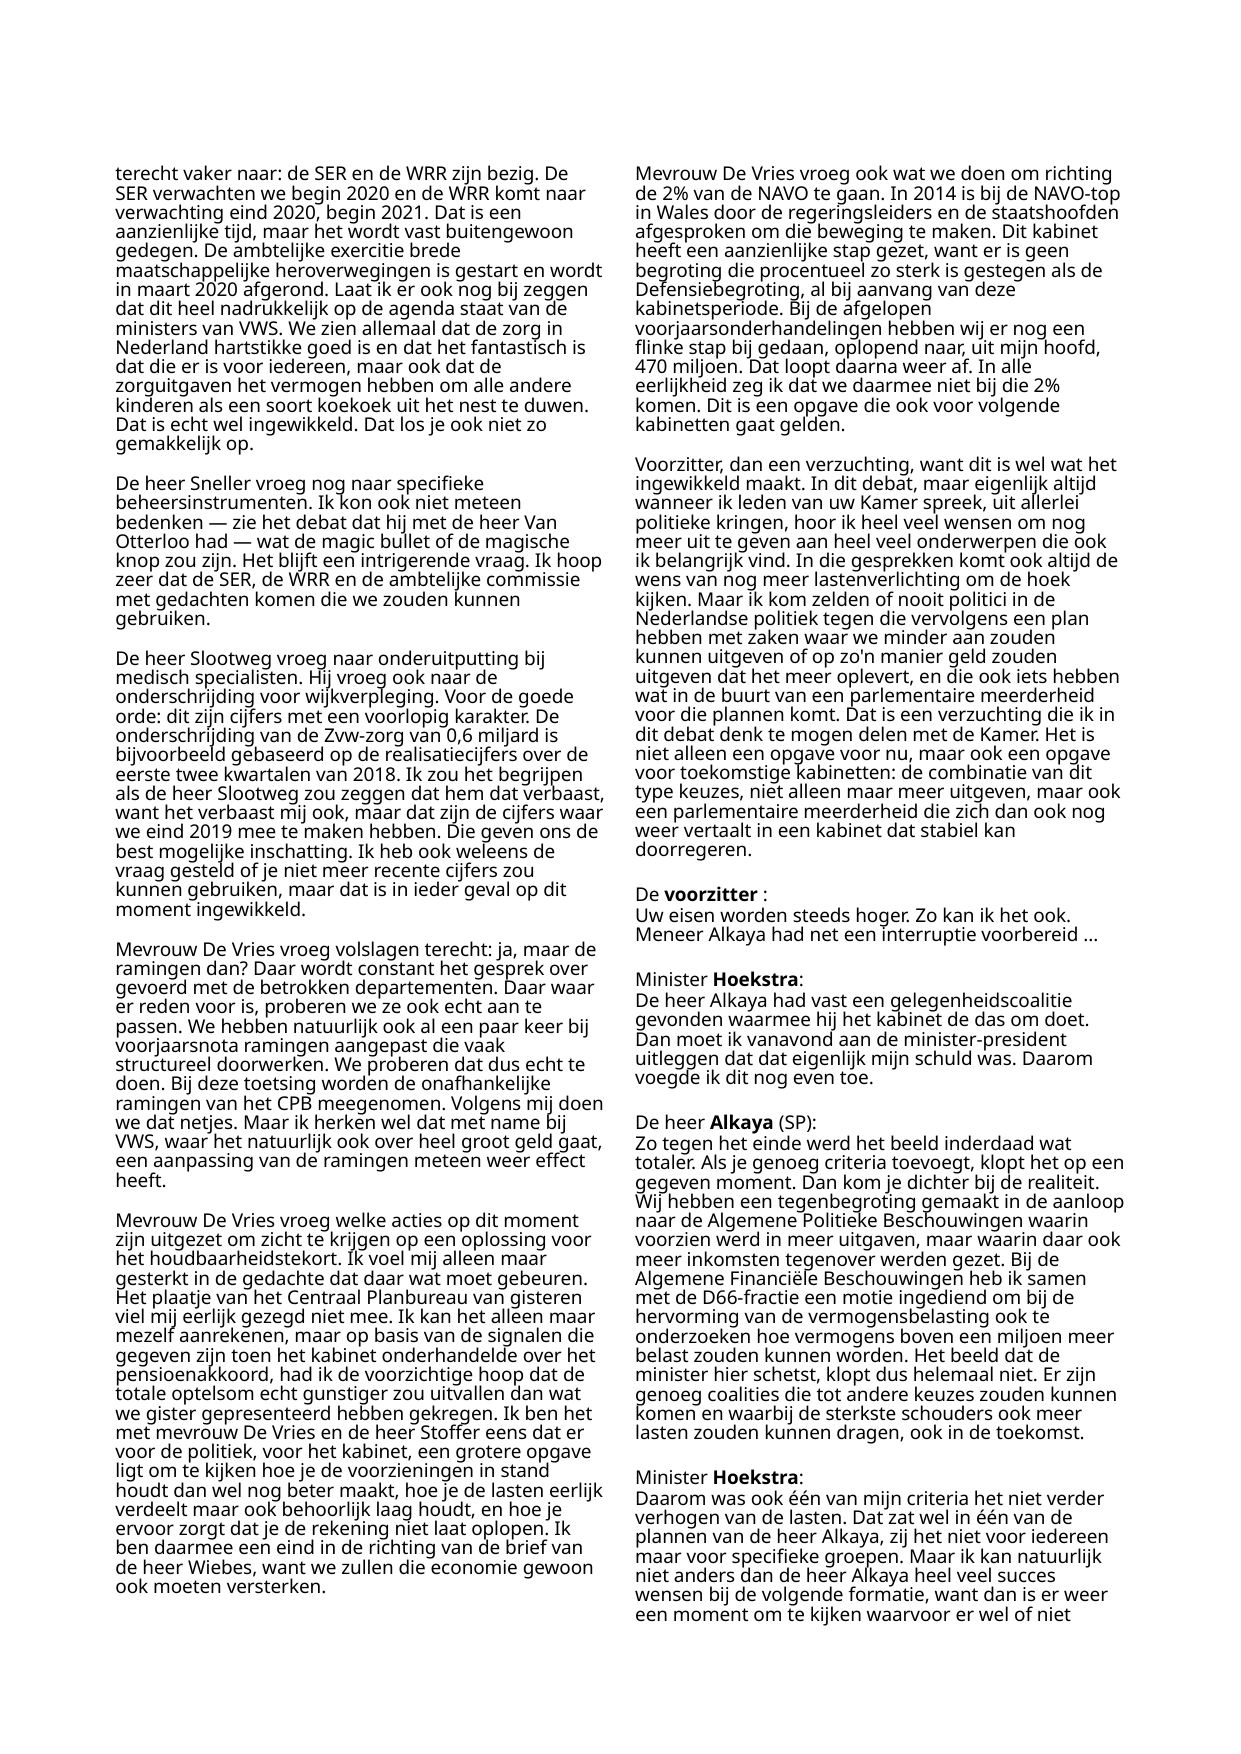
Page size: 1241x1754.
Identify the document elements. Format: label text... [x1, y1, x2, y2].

text De heer Alkaya had vast een gelegenheidscoalitie gevonden waarmee hij het kabinet de das om doet. Dan moet ik vanavond aan de minister-president uitleggen dat dat eigenlijk mijn schuld was. Daarom voegde ik dit nog even toe. [635, 992, 1125, 1088]
text Daarom was ook één van mijn criteria het niet verder verhogen van de lasten. Dat zat wel in één van de plannen van de heer Alkaya, zij het niet voor iedereen maar voor specifieke groepen. Maar ik kan natuurlijk niet anders dan de heer Alkaya heel veel succes wensen bij de volgende formatie, want dan is er weer een moment om te kijken waarvoor er wel of niet [635, 1490, 1125, 1625]
text Zo tegen het einde werd het beeld inderdaad wat totaler. Als je genoeg criteria toevoegt, klopt het op een gegeven moment. Dan kom je dichter bij de realiteit. Wij hebben een tegenbegroting gemaakt in de aanloop naar de Algemene Politieke Beschouwingen waarin voorzien werd in meer uitgaven, maar waarin daar ook meer inkomsten tegenover werden gezet. Bij de Algemene Financiële Beschouwingen heb ik samen met de D66-fractie een motie ingediend om bij de hervorming van de vermogensbelasting ook te onderzoeken hoe vermogens boven een miljoen meer belast zouden kunnen worden. Het beeld dat de minister hier schetst, klopt dus helemaal niet. Er zijn genoeg coalities die tot andere keuzes zouden kunnen komen en waarbij de sterkste schouders ook meer lasten zouden kunnen dragen, ook in de toekomst. [635, 1135, 1125, 1443]
text De heer Alkaya (SP): [635, 1109, 1125, 1135]
text Minister Hoekstra: [635, 1464, 1125, 1490]
text Minister Hoekstra: [635, 966, 1125, 992]
text Voorzitter, dan een verzuchting, want dit is wel wat het ingewikkeld maakt. In dit debat, maar eigenlijk altijd wanneer ik leden van uw Kamer spreek, uit allerlei politieke kringen, hoor ik heel veel wensen om nog meer uit te geven aan heel veel onderwerpen die ook ik belangrijk vind. In die gesprekken komt ook altijd de wens van nog meer lastenverlichting om de hoek kijken. Maar ik kom zelden of nooit politici in de Nederlandse politiek tegen die vervolgens een plan hebben met zaken waar we minder aan zouden kunnen uitgeven of op zo'n manier geld zouden uitgeven dat het meer oplevert, en die ook iets hebben wat in de buurt van een parlementaire meerderheid voor die plannen komt. Dat is een verzuchting die ik in dit debat denk te mogen delen met de Kamer. Het is niet alleen een opgave voor nu, maar ook een opgave voor toekomstige kabinetten: de combinatie van dit type keuzes, niet alleen maar meer uitgeven, maar ook een parlementaire meerderheid die zich dan ook nog weer vertaalt in een kabinet dat stabiel kan doorregeren. [635, 456, 1125, 861]
text De heer Sneller vroeg nog naar specifieke beheersinstrumenten. Ik kon ook niet meteen bedenken — zie het debat dat hij met de heer Van Otterloo had — wat de magic bullet of de magische knop zou zijn. Het blijft een intrigerende vraag. Ik hoop zeer dat de SER, de WRR en de ambtelijke commissie met gedachten komen die we zouden kunnen gebruiken. [115, 475, 605, 629]
text De heer Slootweg vroeg naar onderuitputting bij medisch specialisten. Hij vroeg ook naar de onderschrijding voor wijkverpleging. Voor de goede orde: dit zijn cijfers met een voorlopig karakter. De onderschrijding van de Zvw-zorg van 0,6 miljard is bijvoorbeeld gebaseerd op de realisatiecijfers over de eerste twee kwartalen van 2018. Ik zou het begrijpen als de heer Slootweg zou zeggen dat hem dat verbaast, want het verbaast mij ook, maar dat zijn de cijfers waar we eind 2019 mee te maken hebben. Die geven ons de best mogelijke inschatting. Ik heb ook weleens de vraag gesteld of je niet meer recente cijfers zou kunnen gebruiken, maar dat is in ieder geval op dit moment ingewikkeld. [115, 650, 605, 920]
text Uw eisen worden steeds hoger. Zo kan ik het ook. Meneer Alkaya had net een interruptie voorbereid ... [635, 907, 1125, 946]
text terecht vaker naar: de SER en de WRR zijn bezig. De SER verwachten we begin 2020 en de WRR komt naar verwachting eind 2020, begin 2021. Dat is een aanzienlijke tijd, maar het wordt vast buitengewoon gedegen. De ambtelijke exercitie brede maatschappelijke heroverwegingen is gestart en wordt in maart 2020 afgerond. Laat ik er ook nog bij zeggen dat dit heel nadrukkelijk op de agenda staat van de ministers van VWS. We zien allemaal dat de zorg in Nederland hartstikke goed is en dat het fantastisch is dat die er is voor iedereen, maar ook dat de zorguitgaven het vermogen hebben om alle andere kinderen als een soort koekoek uit het nest te duwen. Dat is echt wel ingewikkeld. Dat los je ook niet zo gemakkelijk op. [115, 165, 605, 454]
text Mevrouw De Vries vroeg welke acties op dit moment zijn uitgezet om zicht te krijgen op een oplossing voor het houdbaarheidstekort. Ik voel mij alleen maar gesterkt in de gedachte dat daar wat moet gebeuren. Het plaatje van het Centraal Planbureau van gisteren viel mij eerlijk gezegd niet mee. Ik kan het alleen maar mezelf aanrekenen, maar op basis van de signalen die gegeven zijn toen het kabinet onderhandelde over het pensioenakkoord, had ik de voorzichtige hoop dat de totale optelsom echt gunstiger zou uitvallen dan wat we gister gepresenteerd hebben gekregen. Ik ben het met mevrouw De Vries en de heer Stoffer eens dat er voor de politiek, voor het kabinet, een grotere opgave ligt om te kijken hoe je de voorzieningen in stand houdt dan wel nog beter maakt, hoe je de lasten eerlijk verdeelt maar ook behoorlijk laag houdt, en hoe je ervoor zorgt dat je de rekening niet laat oplopen. Ik ben daarmee een eind in de richting van de brief van de heer Wiebes, want we zullen die economie gewoon ook moeten versterken. [115, 1212, 605, 1597]
text Mevrouw De Vries vroeg volslagen terecht: ja, maar de ramingen dan? Daar wordt constant het gesprek over gevoerd met de betrokken departementen. Daar waar er reden voor is, proberen we ze ook echt aan te passen. We hebben natuurlijk ook al een paar keer bij voorjaarsnota ramingen aangepast die vaak structureel doorwerken. We proberen dat dus echt te doen. Bij deze toetsing worden de onafhankelijke ramingen van het CPB meegenomen. Volgens mij doen we dat netjes. Maar ik herken wel dat met name bij VWS, waar het natuurlijk ook over heel groot geld gaat, een aanpassing van de ramingen meteen weer effect heeft. [115, 941, 605, 1191]
text De voorzitter : [635, 881, 1125, 907]
text Mevrouw De Vries vroeg ook wat we doen om richting de 2% van de NAVO te gaan. In 2014 is bij de NAVO-top in Wales door de regeringsleiders en de staatshoofden afgesproken om die beweging te maken. Dit kabinet heeft een aanzienlijke stap gezet, want er is geen begroting die procentueel zo sterk is gestegen als de Defensiebegroting, al bij aanvang van deze kabinetsperiode. Bij de afgelopen voorjaarsonderhandelingen hebben wij er nog een flinke stap bij gedaan, oplopend naar, uit mijn hoofd, 470 miljoen. Dat loopt daarna weer af. In alle eerlijkheid zeg ik dat we daarmee niet bij die 2% komen. Dit is een opgave die ook voor volgende kabinetten gaat gelden. [635, 165, 1125, 435]
